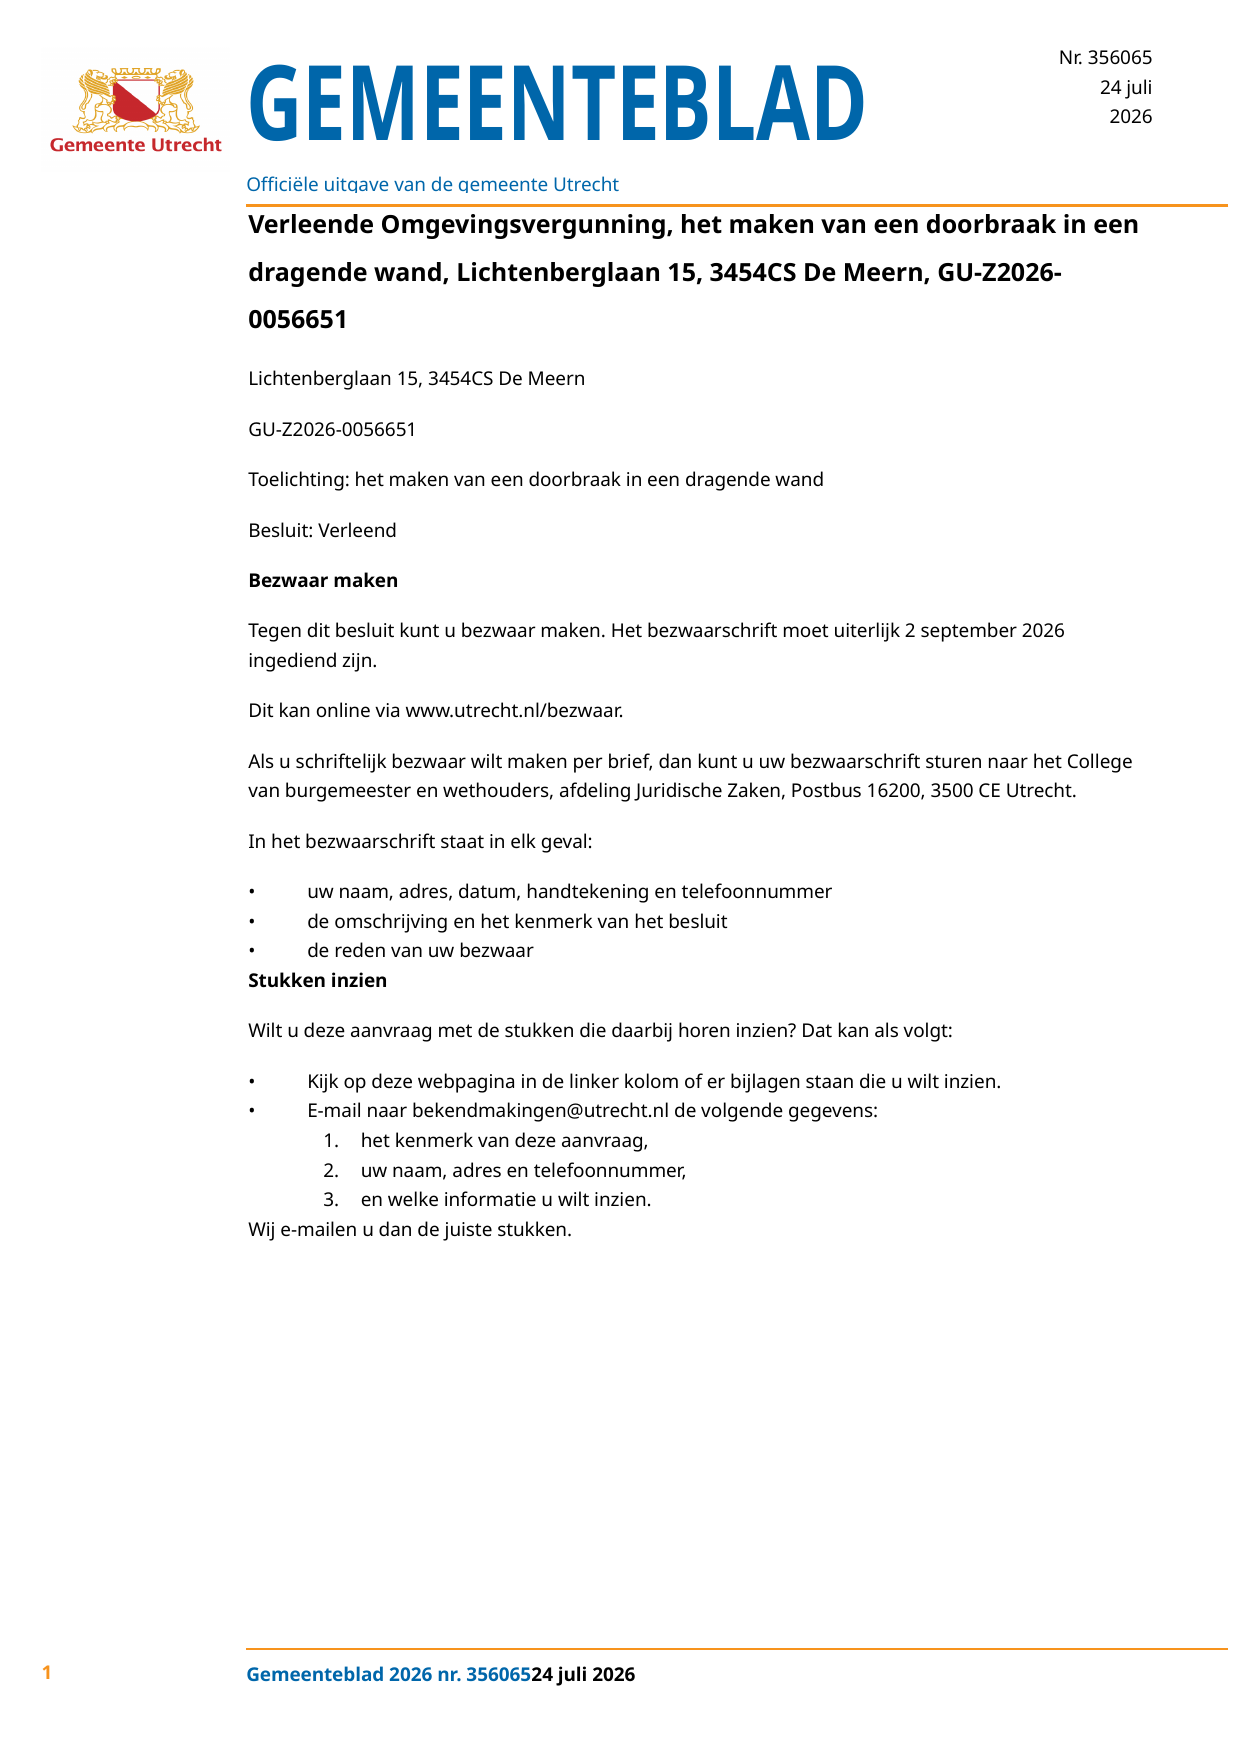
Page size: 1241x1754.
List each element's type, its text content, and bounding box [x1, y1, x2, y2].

picture [41, 47, 231, 172]
text Stukken inzien [248, 967, 1152, 993]
text Dit kan online via www.utrecht.nl/bezwaar. [248, 698, 1152, 723]
text In het bezwaarschrift staat in elk geval: [248, 828, 1152, 854]
text Bezwaar maken [248, 567, 1152, 593]
text Besluit: Verleend [248, 517, 1152, 542]
list de reden van uw bezwaar [248, 938, 1152, 963]
text Wilt u deze aanvraag met de stukken die daarbij horen inzien? Dat kan als volgt: [248, 1018, 1152, 1043]
list de omschrijving en het kenmerk van het besluit [248, 908, 1152, 934]
text Als u schriftelijk bezwaar wilt maken per brief, dan kunt u uw bezwaarschrift sturen naar het College van burgemeester en wethouders, afdeling Juridische Zaken, Postbus 16200, 3500 CE Utrecht. [248, 748, 1152, 803]
list uw naam, adres, datum, handtekening en telefoonnummer [248, 878, 1152, 904]
text Lichtenberglaan 15, 3454CS De Meern [248, 366, 1152, 391]
text Toelichting: het maken van een doorbraak in een dragende wand [248, 466, 1152, 492]
list E-mail naar bekendmakingen@utrecht.nl de volgende gegevens: [248, 1098, 1152, 1123]
text Verleende Omgevingsvergunning, het maken van een doorbraak in een dragende wand, Lichtenberglaan 15, 3454CS De Meern, GU-Z2026-0056651 [248, 207, 1152, 336]
list Kijk op deze webpagina in de linker kolom of er bijlagen staan die u wilt inzien. [248, 1068, 1152, 1094]
text Tegen dit besluit kunt u bezwaar maken. Het bezwaarschrift moet uiterlijk 2 september 2026 ingediend zijn. [248, 618, 1152, 673]
list uw naam, adres en telefoonnummer, [323, 1157, 1152, 1182]
text GU-Z2026-0056651 [248, 416, 1152, 442]
list het kenmerk van deze aanvraag, [323, 1127, 1152, 1153]
list en welke informatie u wilt inzien. [323, 1186, 1152, 1212]
text Wij e-mailen u dan de juiste stukken. [248, 1216, 1152, 1242]
